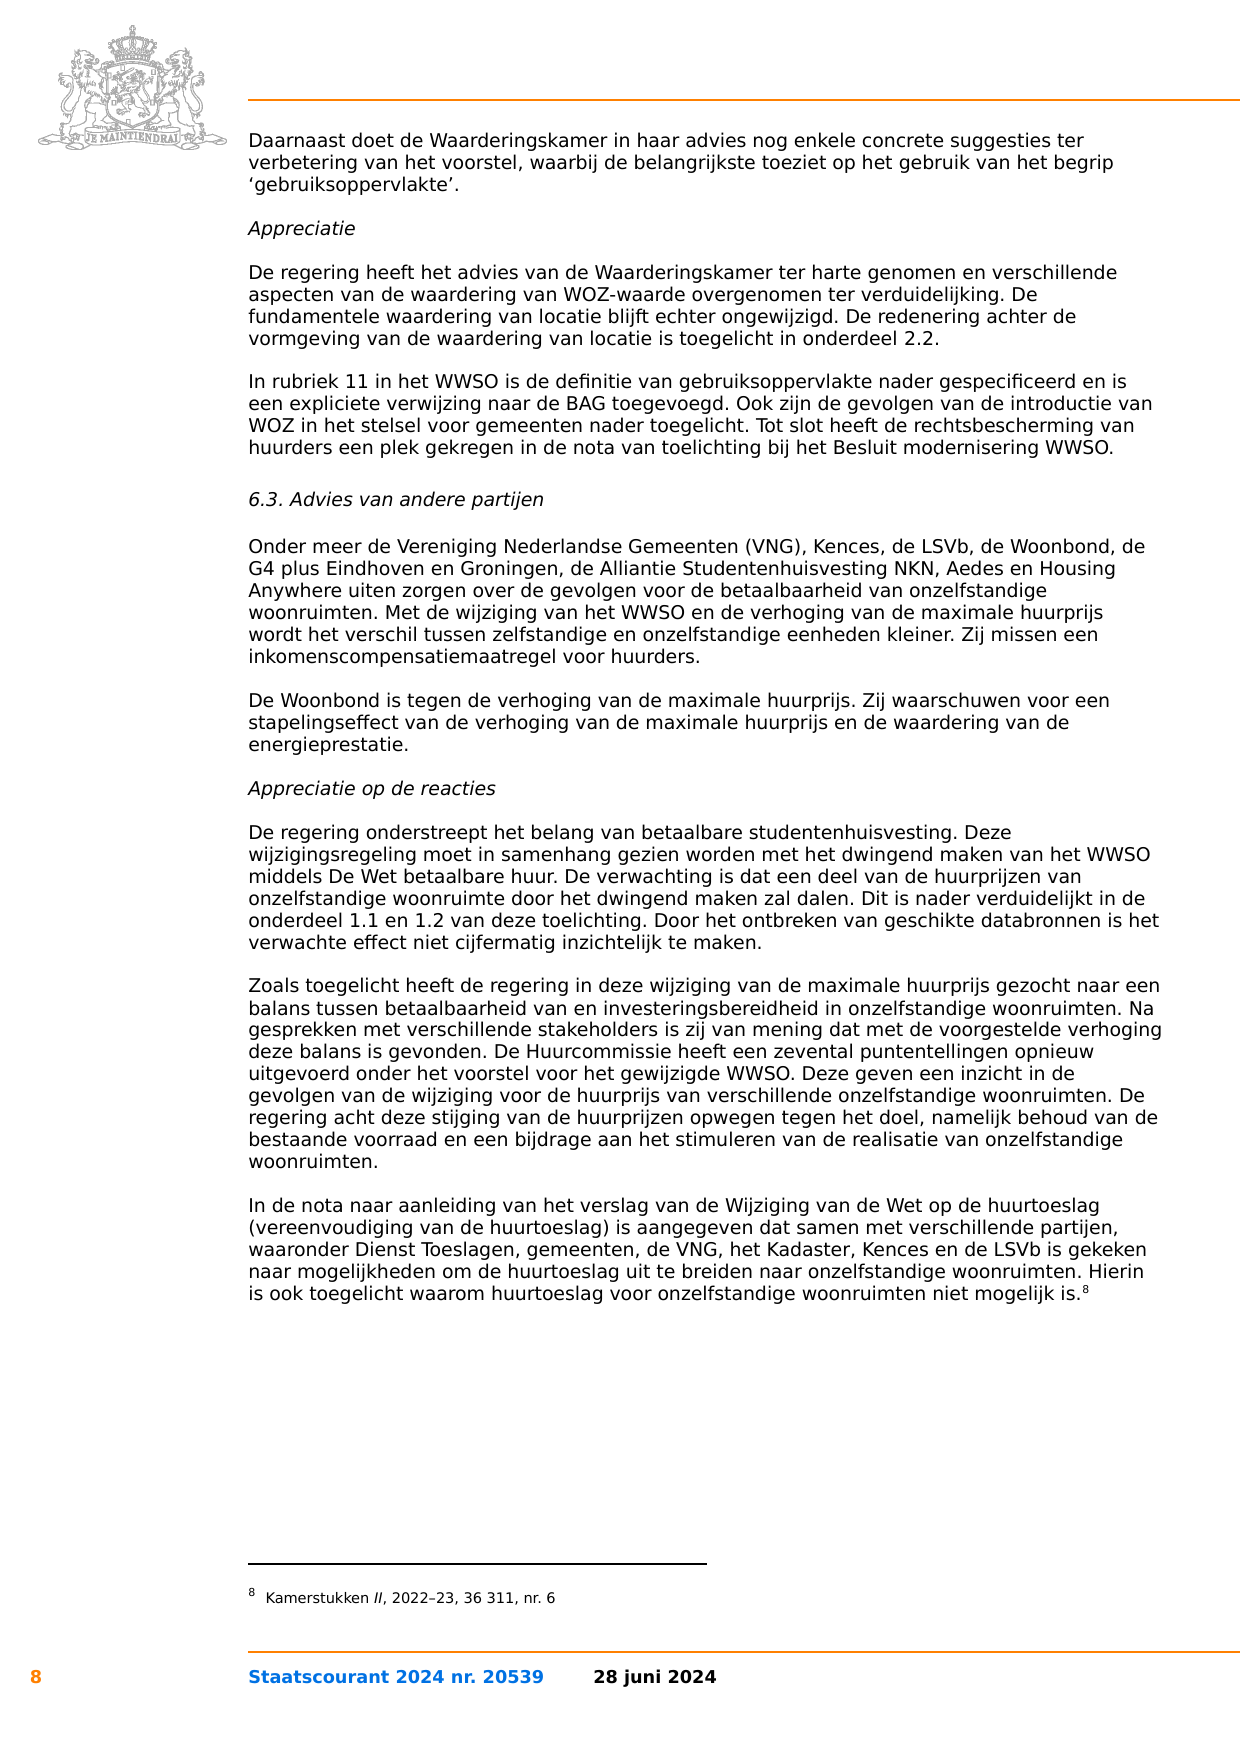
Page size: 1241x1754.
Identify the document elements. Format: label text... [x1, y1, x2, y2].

text De regering heeft het advies van de Waarderingskamer ter harte genomen en verschillende aspecten van de waardering van WOZ-waarde overgenomen ter verduidelijking. De fundamentele waardering van locatie blijft echter ongewijzigd. De redenering achter de vormgeving van de waardering van locatie is toegelicht in onderdeel 2.2. [248, 262, 1163, 349]
text De regering onderstreept het belang van betaalbare studentenhuisvesting. Deze wijzigingsregeling moet in samenhang gezien worden met het dwingend maken van het WWSO middels De Wet betaalbare huur. De verwachting is dat een deel van de huurprijzen van onzelfstandige woonruimte door het dwingend maken zal dalen. Dit is nader verduidelijkt in de onderdeel 1.1 en 1.2 van deze toelichting. Door het ontbreken van geschikte databronnen is het verwachte effect niet cijfermatig inzichtelijk te maken. [248, 822, 1163, 953]
picture [38, 25, 227, 150]
subtitle Appreciatie op de reacties [248, 778, 1163, 800]
text Zoals toegelicht heeft de regering in deze wijziging van de maximale huurprijs gezocht naar een balans tussen betaalbaarheid van en investeringsbereidheid in onzelfstandige woonruimten. Na gesprekken met verschillende stakeholders is zij van mening dat met de voorgestelde verhoging deze balans is gevonden. De Huurcommissie heeft een zevental puntentellingen opnieuw uitgevoerd onder het voorstel voor het gewijzigde WWSO. Deze geven een inzicht in de gevolgen van de wijziging voor de huurprijs van verschillende onzelfstandige woonruimten. De regering acht deze stijging van de huurprijzen opwegen tegen het doel, namelijk behoud van de bestaande voorraad en een bijdrage aan het stimuleren van de realisatie van onzelfstandige woonruimten. [248, 975, 1163, 1173]
text In rubriek 11 in het WWSO is de definitie van gebruiksoppervlakte nader gespecificeerd en is een expliciete verwijzing naar de BAG toegevoegd. Ook zijn de gevolgen van de introductie van WOZ in het stelsel voor gemeenten nader toegelicht. Tot slot heeft de rechtsbescherming van huurders een plek gekregen in de nota van toelichting bij het Besluit modernisering WWSO. [248, 371, 1163, 459]
text De Woonbond is tegen de verhoging van de maximale huurprijs. Zij waarschuwen voor een stapelingseffect van de verhoging van de maximale huurprijs en de waardering van de energieprestatie. [248, 690, 1163, 756]
subtitle Appreciatie [248, 218, 1163, 240]
text Daarnaast doet de Waarderingskamer in haar advies nog enkele concrete suggesties ter verbetering van het voorstel, waarbij de belangrijkste toeziet op het gebruik van het begrip ‘gebruiksoppervlakte’. [248, 130, 1163, 196]
text In de nota naar aanleiding van het verslag van de Wijziging van de Wet op de huurtoeslag (vereenvoudiging van de huurtoeslag) is aangegeven dat samen met verschillende partijen, waaronder Dienst Toeslagen, gemeenten, de VNG, het Kadaster, Kences en de LSVb is gekeken naar mogelijkheden om de huurtoeslag uit te breiden naar onzelfstandige woonruimten. Hierin is ook toegelicht waarom huurtoeslag voor onzelfstandige woonruimten niet mogelijk is. [248, 1195, 1163, 1305]
text Kamerstukken II, 2022–23, 36 311, nr. 6 [248, 1586, 1163, 1608]
subtitle 6.3. Advies van andere partijen [248, 489, 1163, 511]
text Onder meer de Vereniging Nederlandse Gemeenten (VNG), Kences, de LSVb, de Woonbond, de G4 plus Eindhoven en Groningen, de Alliantie Studentenhuisvesting NKN, Aedes en Housing Anywhere uiten zorgen over de gevolgen voor de betaalbaarheid van onzelfstandige woonruimten. Met de wijziging van het WWSO en de verhoging van de maximale huurprijs wordt het verschil tussen zelfstandige en onzelfstandige eenheden kleiner. Zij missen een inkomenscompensatiemaatregel voor huurders. [248, 536, 1163, 668]
